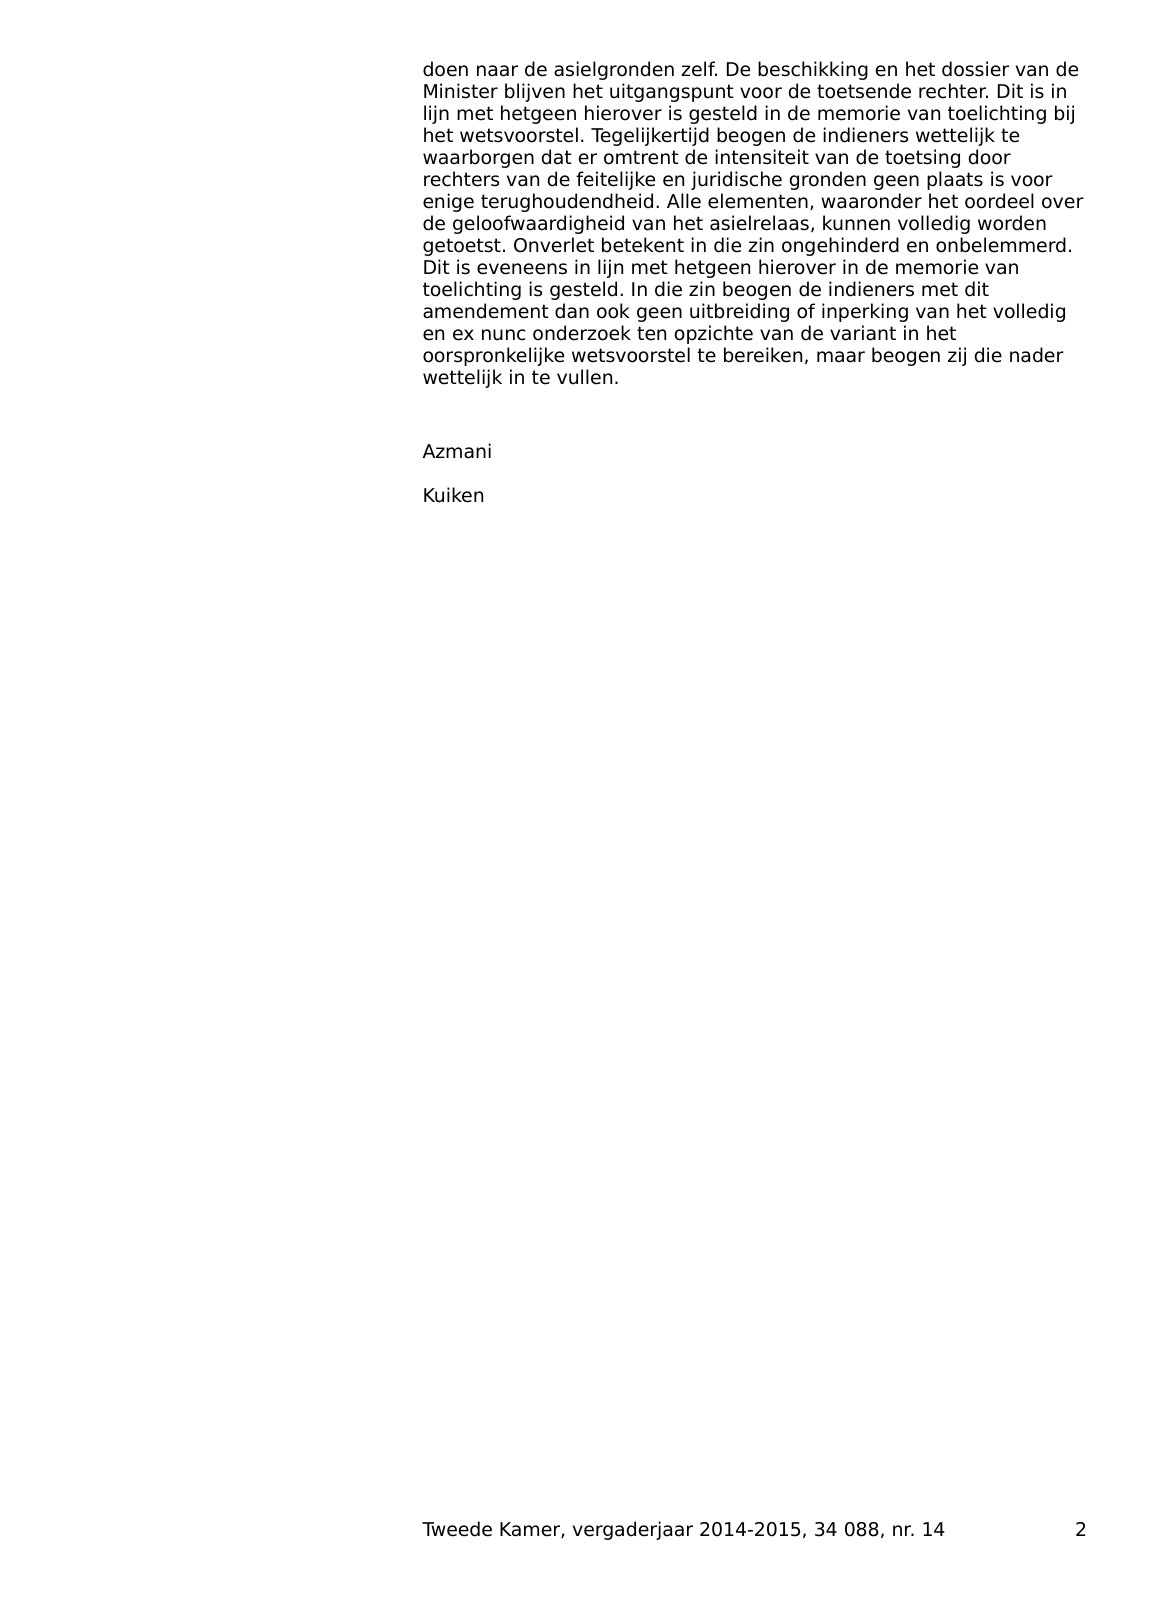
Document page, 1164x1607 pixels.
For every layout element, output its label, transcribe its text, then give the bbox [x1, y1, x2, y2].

text Azmani Kuiken [422, 419, 1087, 507]
text doen naar de asielgronden zelf. De beschikking en het dossier van de Minister blijven het uitgangspunt voor de toetsende rechter. Dit is in lijn met hetgeen hierover is gesteld in de memorie van toelichting bij het wetsvoorstel. Tegelijkertijd beogen de indieners wettelijk te waarborgen dat er omtrent de intensiteit van de toetsing door rechters van de feitelijke en juridische gronden geen plaats is voor enige terughoudendheid. Alle elementen, waaronder het oordeel over de geloofwaardigheid van het asielrelaas, kunnen volledig worden getoetst. Onverlet betekent in die zin ongehinderd en onbelemmerd. Dit is eveneens in lijn met hetgeen hierover in de memorie van toelichting is gesteld. In die zin beogen de indieners met dit amendement dan ook geen uitbreiding of inperking van het volledig en ex nunc onderzoek ten opzichte van de variant in het oorspronkelijke wetsvoorstel te bereiken, maar beogen zij die nader wettelijk in te vullen. [422, 59, 1087, 389]
